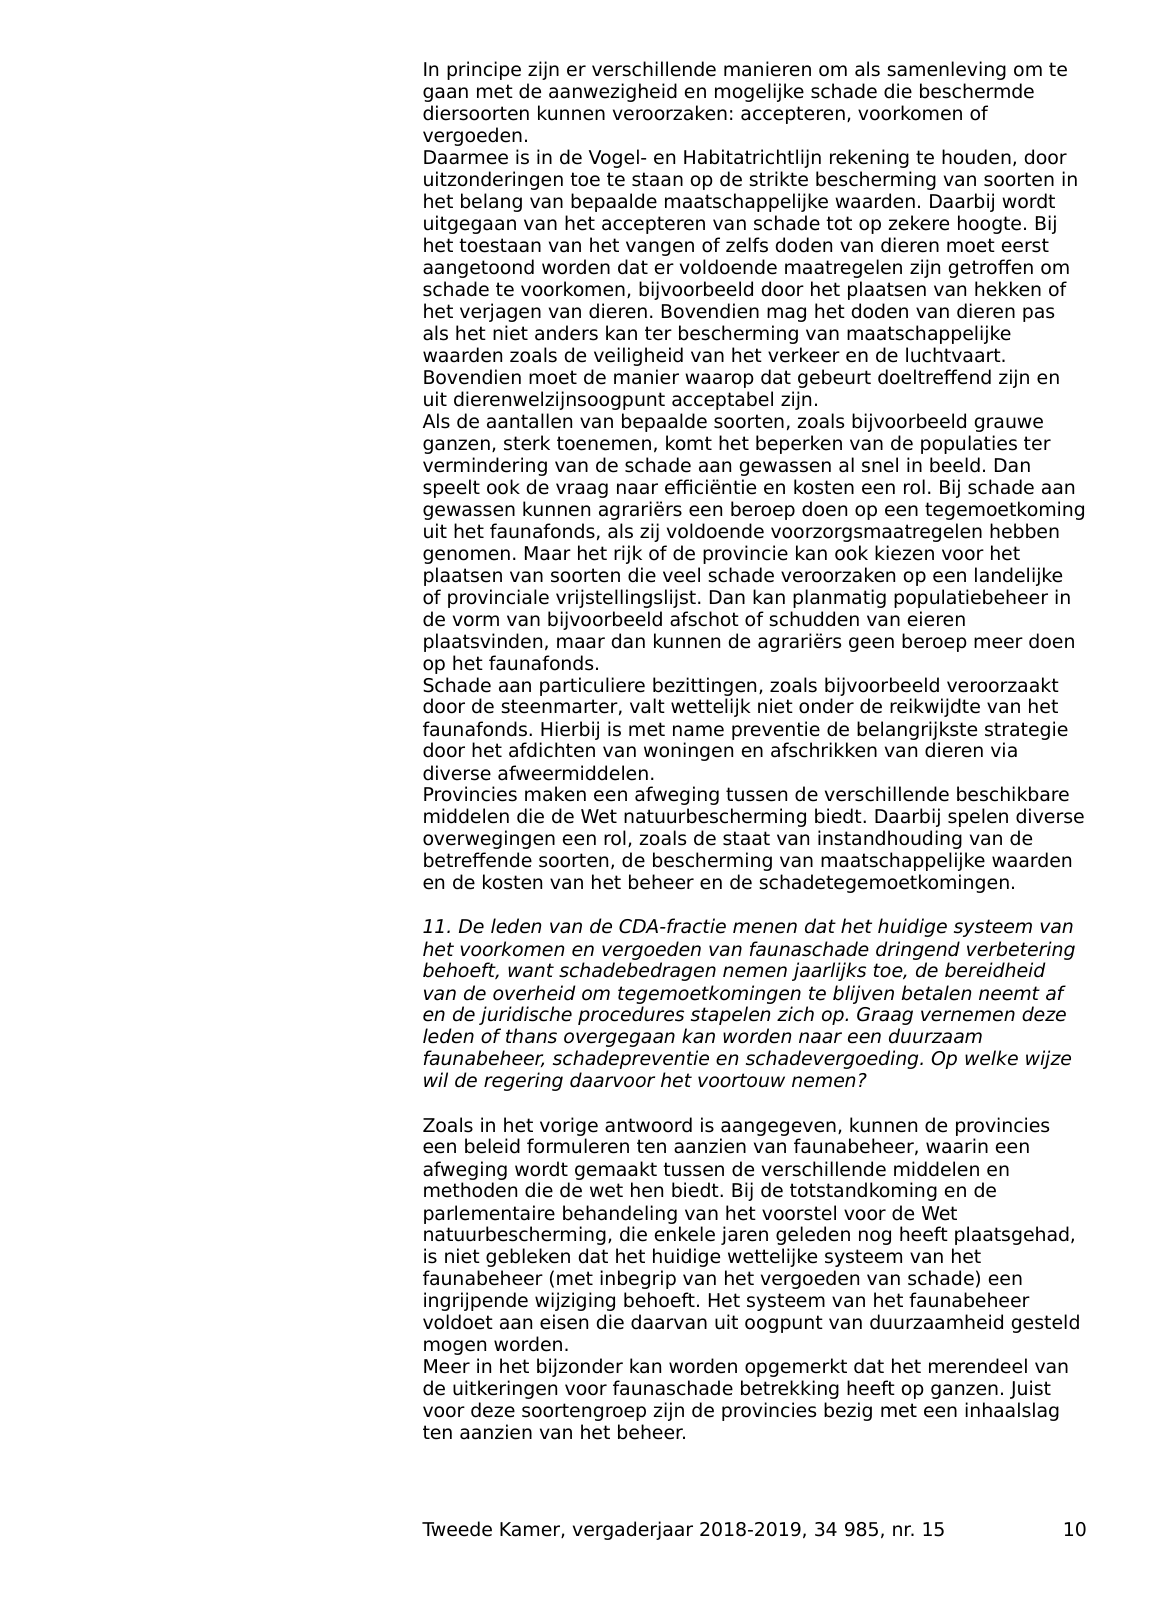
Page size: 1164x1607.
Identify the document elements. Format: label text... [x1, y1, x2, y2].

text Zoals in het vorige antwoord is aangegeven, kunnen de provincies een beleid formuleren ten aanzien van faunabeheer, waarin een afweging wordt gemaakt tussen de verschillende middelen en methoden die de wet hen biedt. Bij de totstandkoming en de parlementaire behandeling van het voorstel voor de Wet natuurbescherming, die enkele jaren geleden nog heeft plaatsgehad, is niet gebleken dat het huidige wettelijke systeem van het faunabeheer (met inbegrip van het vergoeden van schade) een ingrijpende wijziging behoeft. Het systeem van het faunabeheer voldoet aan eisen die daarvan uit oogpunt van duurzaamheid gesteld mogen worden. [422, 1114, 1087, 1356]
text Als de aantallen van bepaalde soorten, zoals bijvoorbeeld grauwe ganzen, sterk toenemen, komt het beperken van de populaties ter vermindering van de schade aan gewassen al snel in beeld. Dan speelt ook de vraag naar efficiëntie en kosten een rol. Bij schade aan gewassen kunnen agrariërs een beroep doen op een tegemoetkoming uit het faunafonds, als zij voldoende voorzorgsmaatregelen hebben genomen. Maar het rijk of de provincie kan ook kiezen voor het plaatsen van soorten die veel schade veroorzaken op een landelijke of provinciale vrijstellingslijst. Dan kan planmatig populatiebeheer in de vorm van bijvoorbeeld afschot of schudden van eieren plaatsvinden, maar dan kunnen de agrariërs geen beroep meer doen op het faunafonds. [422, 411, 1087, 674]
text Meer in het bijzonder kan worden opgemerkt dat het merendeel van de uitkeringen voor faunaschade betrekking heeft op ganzen. Juist voor deze soortengroep zijn de provincies bezig met een inhaalslag ten aanzien van het beheer. [422, 1356, 1087, 1444]
text 11. De leden van de CDA-fractie menen dat het huidige systeem van het voorkomen en vergoeden van faunaschade dringend verbetering behoeft, want schadebedragen nemen jaarlijks toe, de bereidheid van de overheid om tegemoetkomingen te blijven betalen neemt af en de juridische procedures stapelen zich op. Graag vernemen deze leden of thans overgegaan kan worden naar een duurzaam faunabeheer, schadepreventie en schadevergoeding. Op welke wijze wil de regering daarvoor het voortouw nemen? [422, 916, 1087, 1092]
text In principe zijn er verschillende manieren om als samenleving om te gaan met de aanwezigheid en mogelijke schade die beschermde diersoorten kunnen veroorzaken: accepteren, voorkomen of vergoeden. [422, 59, 1087, 147]
text Provincies maken een afweging tussen de verschillende beschikbare middelen die de Wet natuurbescherming biedt. Daarbij spelen diverse overwegingen een rol, zoals de staat van instandhouding van de betreffende soorten, de bescherming van maatschappelijke waarden en de kosten van het beheer en de schadetegemoetkomingen. [422, 784, 1087, 894]
text Schade aan particuliere bezittingen, zoals bijvoorbeeld veroorzaakt door de steenmarter, valt wettelijk niet onder de reikwijdte van het faunafonds. Hierbij is met name preventie de belangrijkste strategie door het afdichten van woningen en afschrikken van dieren via diverse afweermiddelen. [422, 674, 1087, 784]
text Daarmee is in de Vogel- en Habitatrichtlijn rekening te houden, door uitzonderingen toe te staan op de strikte bescherming van soorten in het belang van bepaalde maatschappelijke waarden. Daarbij wordt uitgegaan van het accepteren van schade tot op zekere hoogte. Bij het toestaan van het vangen of zelfs doden van dieren moet eerst aangetoond worden dat er voldoende maatregelen zijn getroffen om schade te voorkomen, bijvoorbeeld door het plaatsen van hekken of het verjagen van dieren. Bovendien mag het doden van dieren pas als het niet anders kan ter bescherming van maatschappelijke waarden zoals de veiligheid van het verkeer en de luchtvaart. Bovendien moet de manier waarop dat gebeurt doeltreffend zijn en uit dierenwelzijnsoogpunt acceptabel zijn. [422, 147, 1087, 411]
